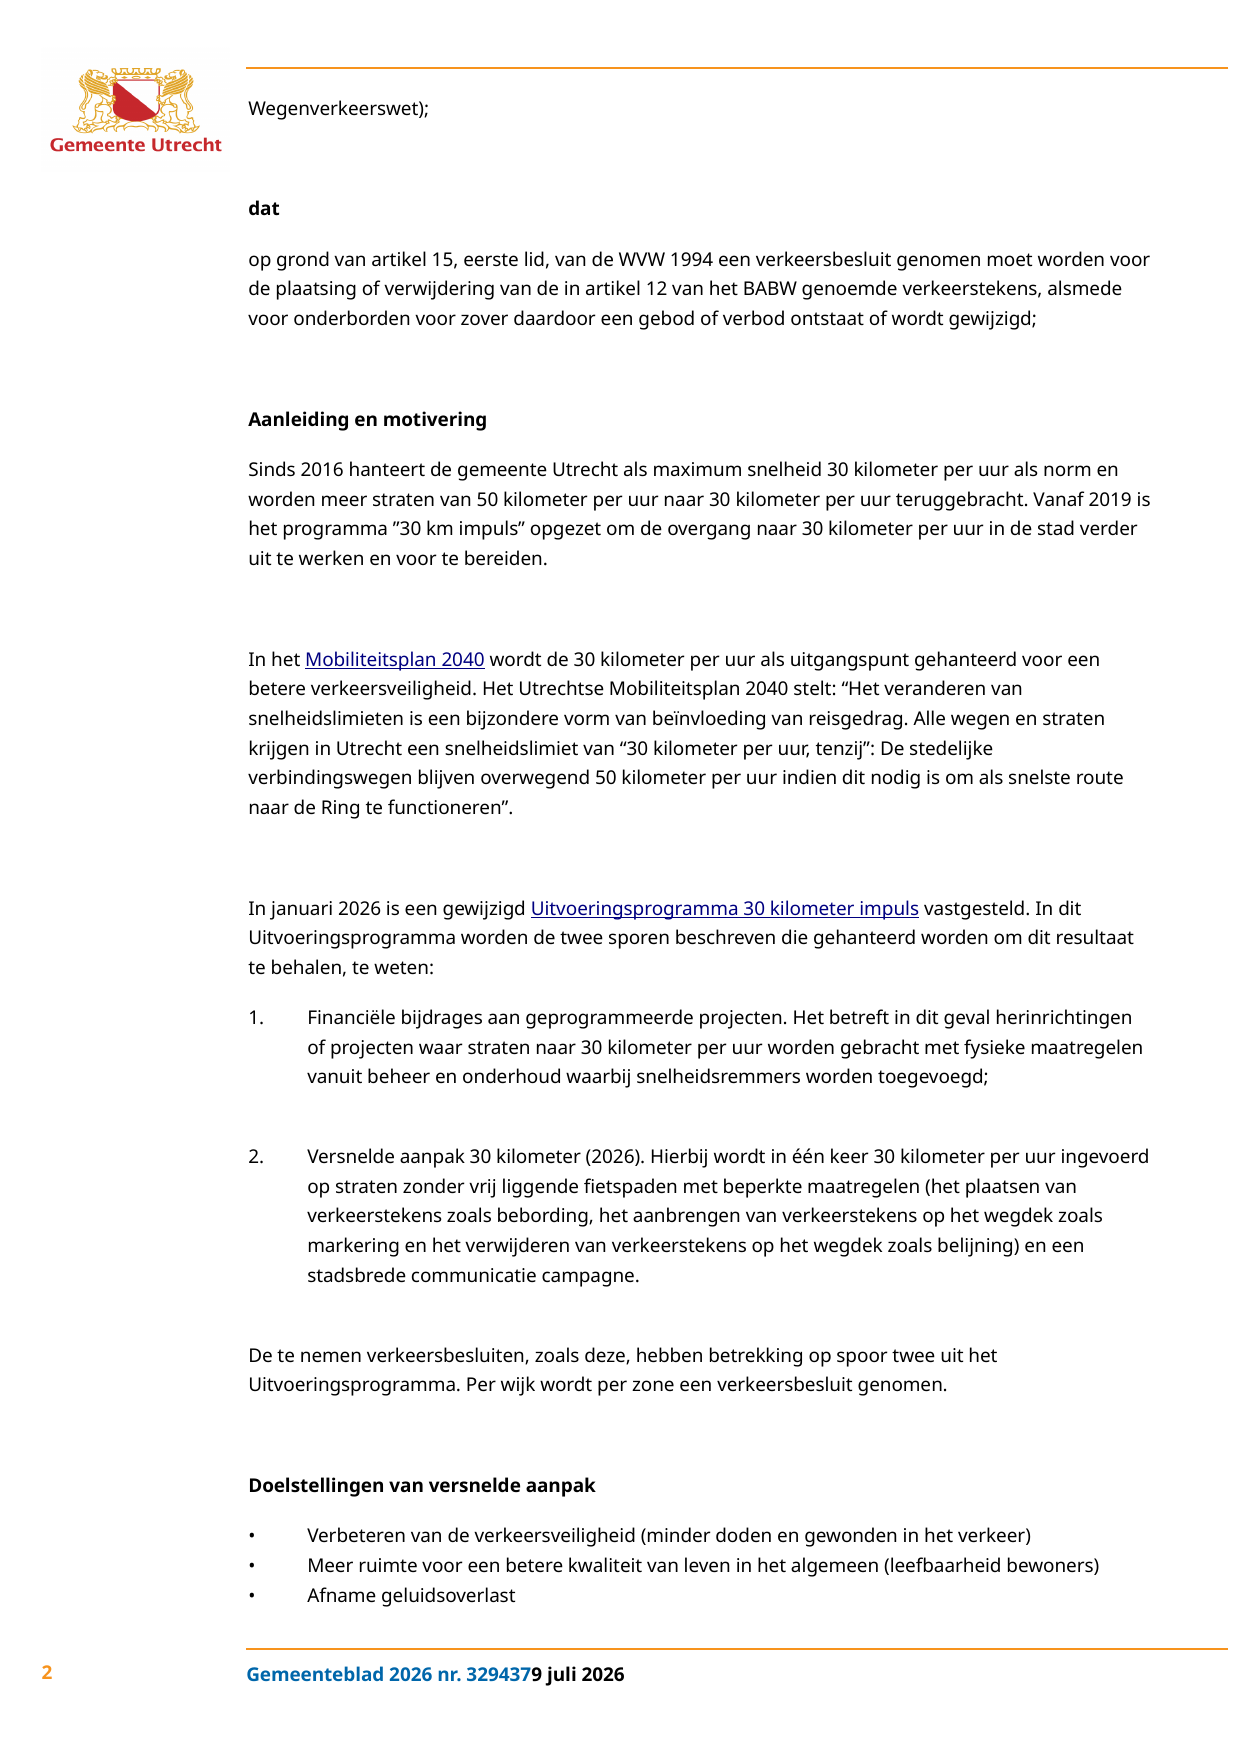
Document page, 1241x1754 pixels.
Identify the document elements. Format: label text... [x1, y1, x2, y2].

text In januari 2026 is een gewijzigd Uitvoeringsprogramma 30 kilometer impuls vastgesteld. In dit Uitvoeringsprogramma worden de twee sporen beschreven die gehanteerd worden om dit resultaat te behalen, te weten: [248, 895, 1152, 980]
text dat [248, 196, 1152, 221]
text Aanleiding en motivering [248, 406, 1152, 432]
text Sinds 2016 hanteert de gemeente Utrecht als maximum snelheid 30 kilometer per uur als norm en worden meer straten van 50 kilometer per uur naar 30 kilometer per uur teruggebracht. Vanaf 2019 is het programma ”30 km impuls” opgezet om de overgang naar 30 kilometer per uur in de stad verder uit te werken en voor te bereiden. [248, 456, 1152, 571]
text De te nemen verkeersbesluiten, zoals deze, hebben betrekking op spoor twee uit het Uitvoeringsprogramma. Per wijk wordt per zone een verkeersbesluit genomen. [248, 1342, 1152, 1397]
list Financiële bijdrages aan geprogrammeerde projecten. Het betreft in dit geval herinrichtingen of projecten waar straten naar 30 kilometer per uur worden gebracht met fysieke maatregelen vanuit beheer en onderhoud waarbij snelheidsremmers worden toegevoegd; [248, 1004, 1152, 1089]
text Wegenverkeerswet); [248, 95, 1152, 121]
text op grond van artikel 15, eerste lid, van de WVW 1994 een verkeersbesluit genomen moet worden voor de plaatsing of verwijdering van de in artikel 12 van het BABW genoemde verkeerstekens, alsmede voor onderborden voor zover daardoor een gebod of verbod ontstaat of wordt gewijzigd; [248, 246, 1152, 331]
list Versnelde aanpak 30 kilometer (2026). Hierbij wordt in één keer 30 kilometer per uur ingevoerd op straten zonder vrij liggende fietspaden met beperkte maatregelen (het plaatsen van verkeerstekens zoals bebording, het aanbrengen van verkeerstekens op het wegdek zoals markering en het verwijderen van verkeerstekens op het wegdek zoals belijning) en een stadsbrede communicatie campagne. [248, 1143, 1152, 1288]
picture [41, 47, 231, 172]
list Verbeteren van de verkeersveiligheid (minder doden en gewonden in het verkeer) [248, 1523, 1152, 1548]
text Doelstellingen van versnelde aanpak [248, 1472, 1152, 1498]
text In het Mobiliteitsplan 2040 wordt de 30 kilometer per uur als uitgangspunt gehanteerd voor een betere verkeersveiligheid. Het Utrechtse Mobiliteitsplan 2040 stelt: “Het veranderen van snelheidslimieten is een bijzondere vorm van beïnvloeding van reisgedrag. Alle wegen en straten krijgen in Utrecht een snelheidslimiet van “30 kilometer per uur, tenzij”: De stedelijke verbindingswegen blijven overwegend 50 kilometer per uur indien dit nodig is om als snelste route naar de Ring te functioneren”. [248, 646, 1152, 820]
list Meer ruimte voor een betere kwaliteit van leven in het algemeen (leefbaarheid bewoners) [248, 1552, 1152, 1578]
list Afname geluidsoverlast [248, 1582, 1152, 1608]
